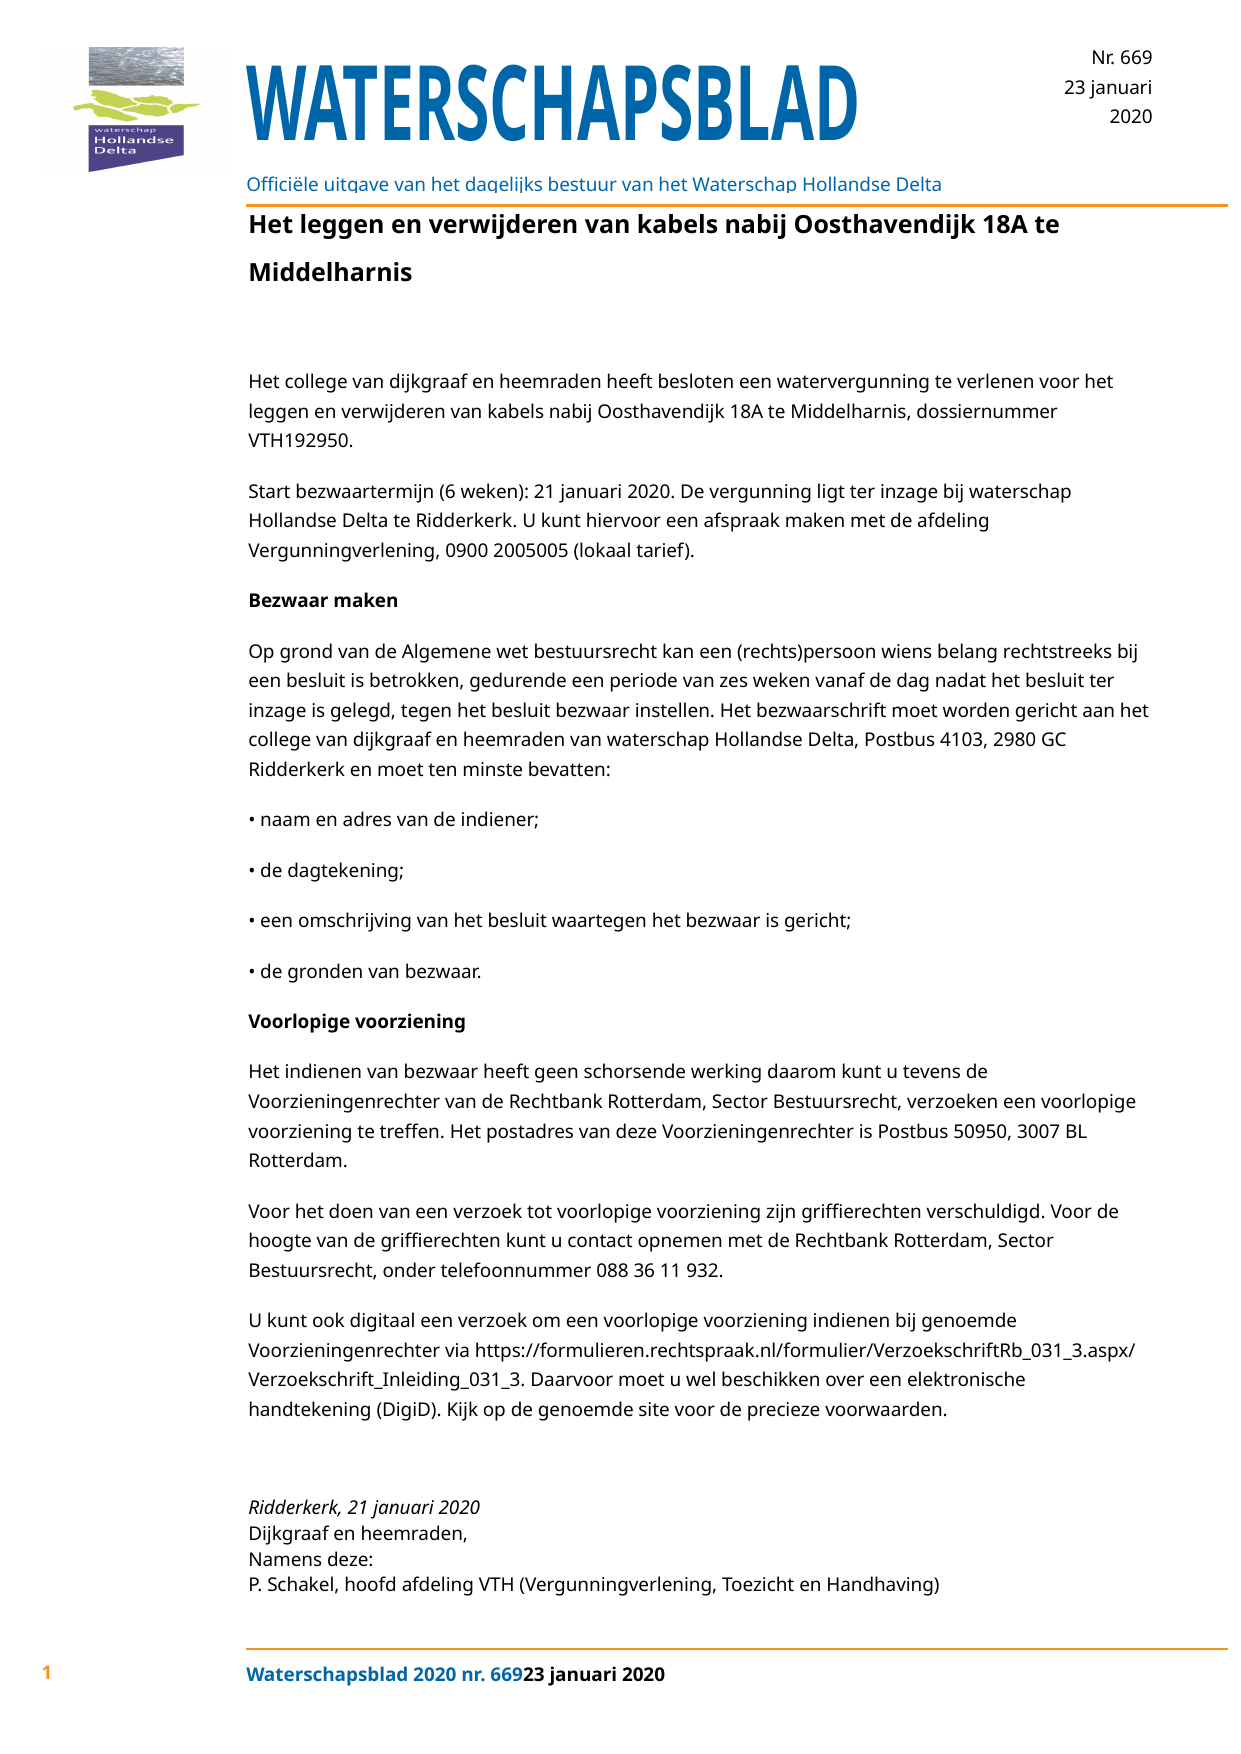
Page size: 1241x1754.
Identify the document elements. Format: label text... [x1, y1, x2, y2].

text • een omschrijving van het besluit waartegen het bezwaar is gericht; [248, 907, 1152, 933]
text • de gronden van bezwaar. [248, 958, 1152, 984]
text Het college van dijkgraaf en heemraden heeft besloten een watervergunning te verlenen voor het leggen en verwijderen van kabels nabij Oosthavendijk 18A te Middelharnis, dossiernummer VTH192950. [248, 368, 1152, 453]
text • naam en adres van de indiener; [248, 807, 1152, 832]
text • de dagtekening; [248, 857, 1152, 883]
text Het indienen van bezwaar heeft geen schorsende werking daarom kunt u tevens de Voorzieningenrechter van de Rechtbank Rotterdam, Sector Bestuursrecht, verzoeken een voorlopige voorziening te treffen. Het postadres van deze Voorzieningenrechter is Postbus 50950, 3007 BL Rotterdam. [248, 1059, 1152, 1173]
text Ridderkerk, 21 januari 2020 [248, 1494, 1152, 1520]
text Voorlopige voorziening [248, 1008, 1152, 1034]
text P. Schakel, hoofd afdeling VTH (Vergunningverlening, Toezicht en Handhaving) [248, 1572, 1152, 1597]
text Start bezwaartermijn (6 weken): 21 januari 2020. De vergunning ligt ter inzage bij waterschap Hollandse Delta te Ridderkerk. U kunt hiervoor een afspraak maken met de afdeling Vergunningverlening, 0900 2005005 (lokaal tarief). [248, 478, 1152, 563]
text U kunt ook digitaal een verzoek om een voorlopige voorziening indienen bij genoemde Voorzieningenrechter via https://formulieren.rechtspraak.nl/formulier/VerzoekschriftRb_031_3.aspx/Verzoekschrift_Inleiding_031_3. Daarvoor moet u wel beschikken over een elektronische handtekening (DigiD). Kijk op de genoemde site voor de precieze voorwaarden. [248, 1307, 1152, 1422]
text Dijkgraaf en heemraden, [248, 1520, 1152, 1546]
text Op grond van de Algemene wet bestuursrecht kan een (rechts)persoon wiens belang rechtstreeks bij een besluit is betrokken, gedurende een periode van zes weken vanaf de dag nadat het besluit ter inzage is gelegd, tegen het besluit bezwaar instellen. Het bezwaarschrift moet worden gericht aan het college van dijkgraaf en heemraden van waterschap Hollandse Delta, Postbus 4103, 2980 GC Ridderkerk en moet ten minste bevatten: [248, 638, 1152, 782]
text Namens deze: [248, 1546, 1152, 1572]
picture [41, 47, 231, 172]
text Voor het doen van een verzoek tot voorlopige voorziening zijn griffierechten verschuldigd. Voor de hoogte van de griffierechten kunt u contact opnemen met de Rechtbank Rotterdam, Sector Bestuursrecht, onder telefoonnummer 088 36 11 932. [248, 1198, 1152, 1283]
text Het leggen en verwijderen van kabels nabij Oosthavendijk 18A te Middelharnis [248, 207, 1152, 288]
text Bezwaar maken [248, 587, 1152, 613]
